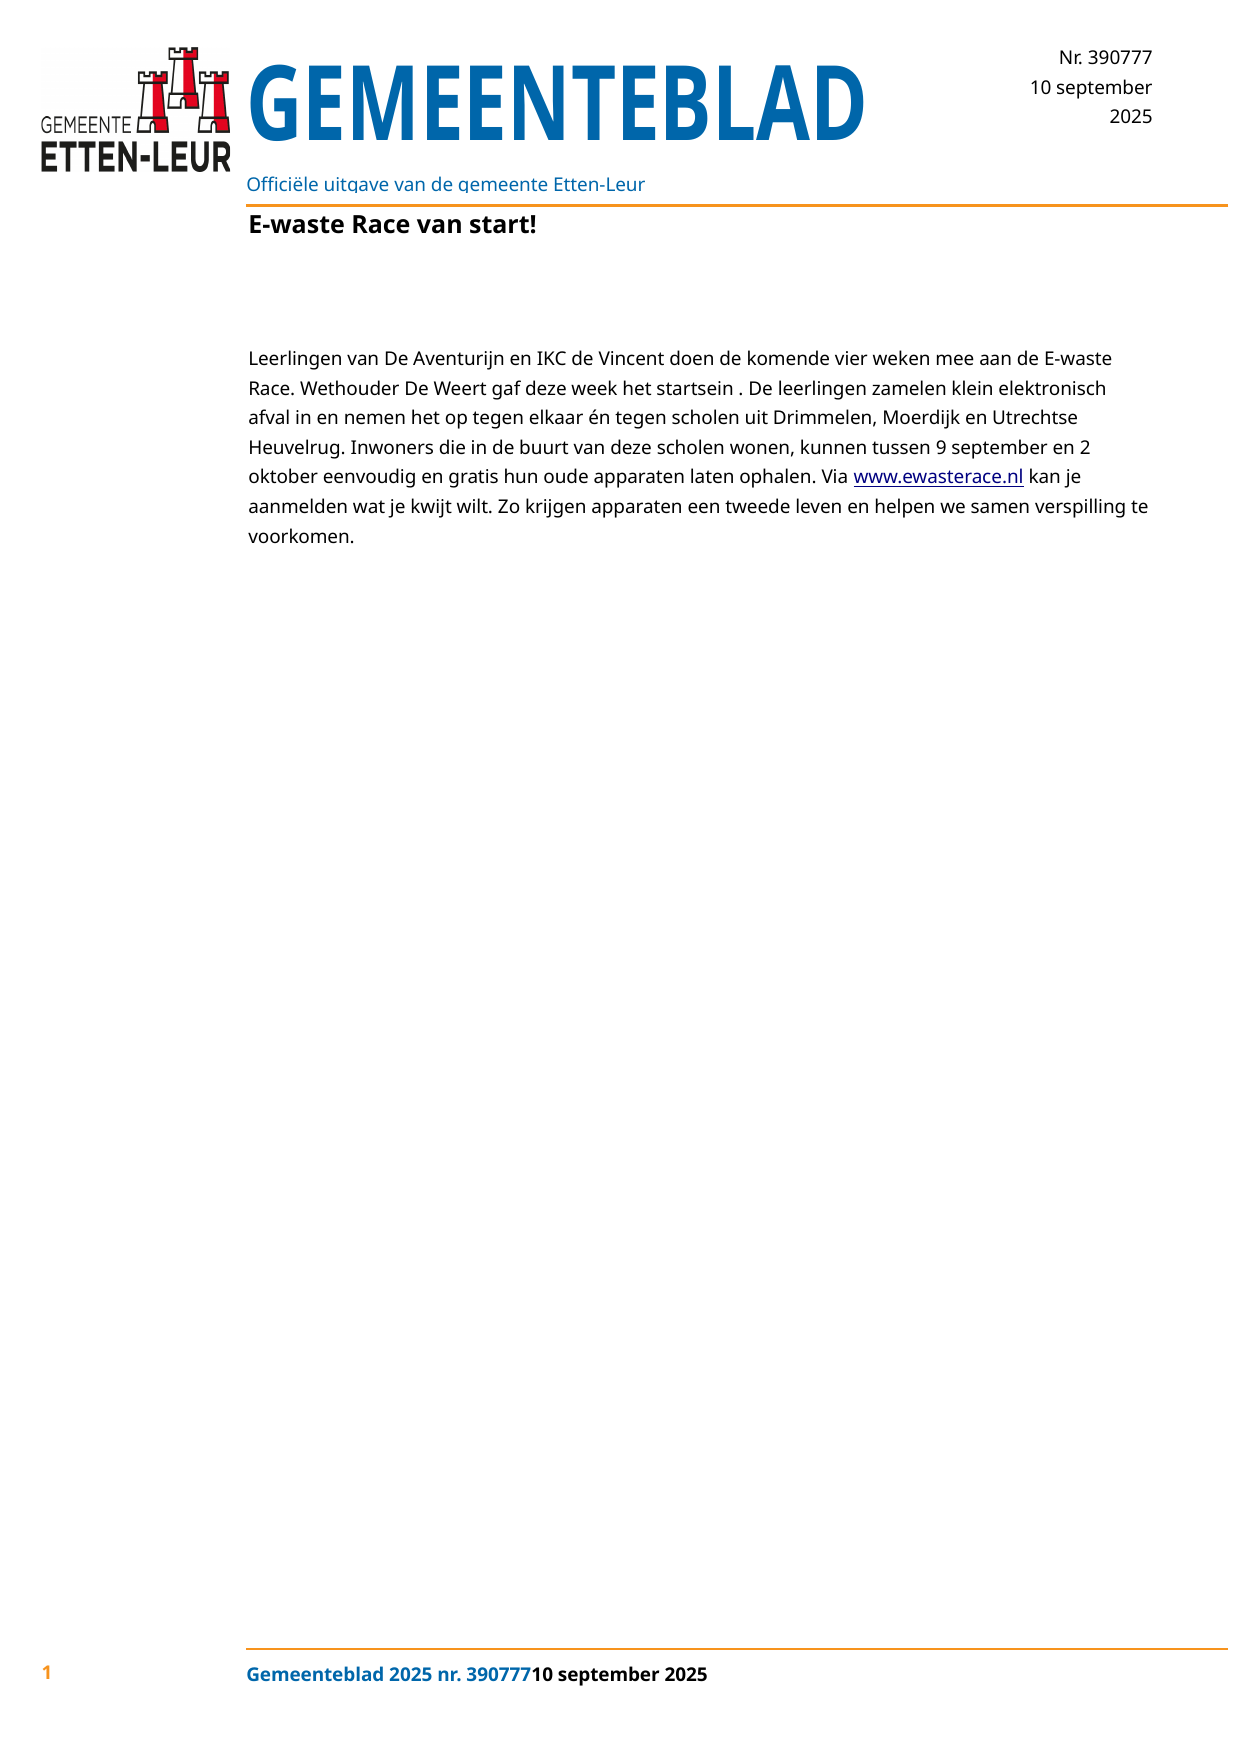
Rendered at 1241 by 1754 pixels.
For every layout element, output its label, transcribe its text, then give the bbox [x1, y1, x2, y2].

text Leerlingen van De Aventurijn en IKC de Vincent doen de komende vier weken mee aan de E-waste Race. Wethouder De Weert gaf deze week het startsein . De leerlingen zamelen klein elektronisch afval in en nemen het op tegen elkaar én tegen scholen uit Drimmelen, Moerdijk en Utrechtse Heuvelrug. Inwoners die in de buurt van deze scholen wonen, kunnen tussen 9 september en 2 oktober eenvoudig en gratis hun oude apparaten laten ophalen. Via www.ewasterace.nl kan je aanmelden wat je kwijt wilt. Zo krijgen apparaten een tweede leven en helpen we samen verspilling te voorkomen. [248, 345, 1152, 548]
text E-waste Race van start! [248, 207, 1152, 241]
picture [41, 47, 231, 172]
